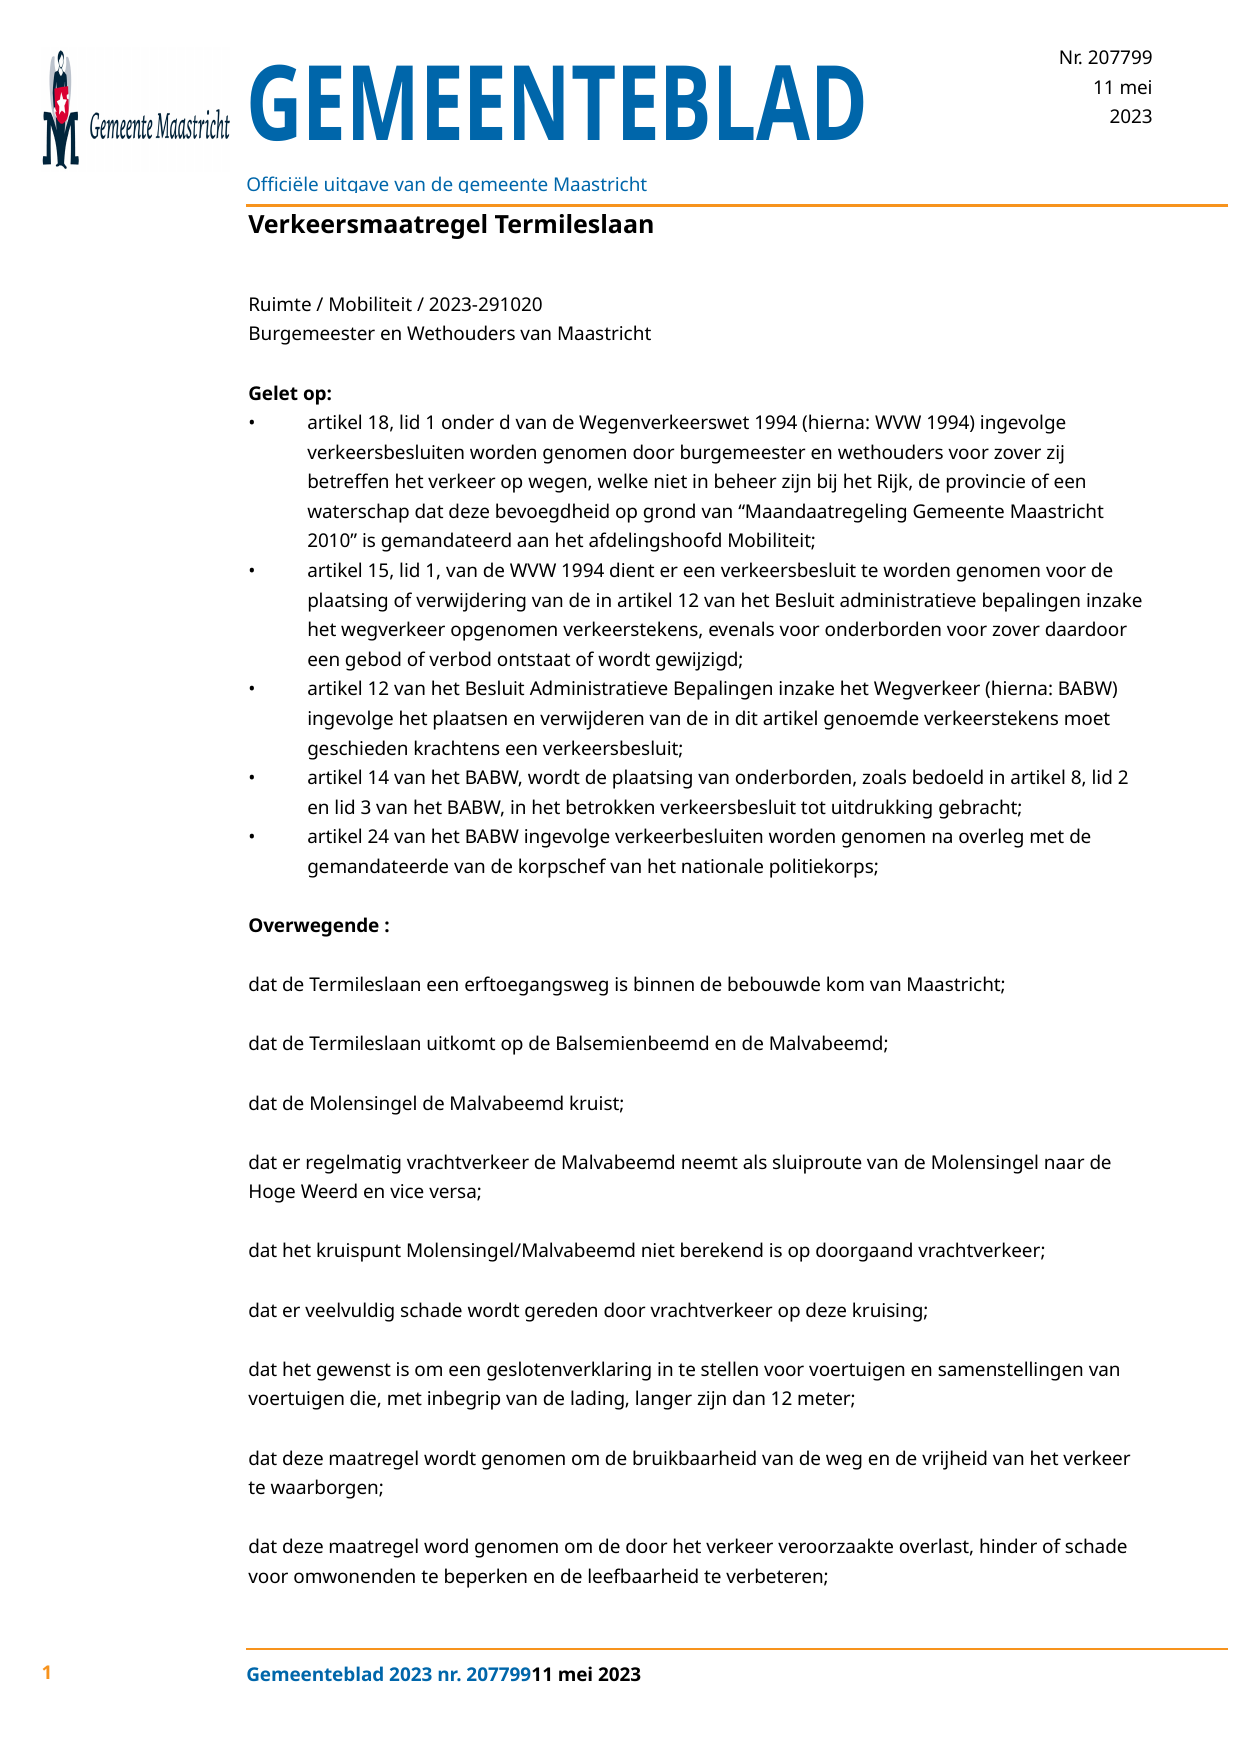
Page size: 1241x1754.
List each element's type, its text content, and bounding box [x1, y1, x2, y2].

text Overwegende : [248, 912, 1152, 938]
text dat het kruispunt Molensingel/Malvabeemd niet berekend is op doorgaand vrachtverkeer; [248, 1238, 1152, 1263]
text dat er regelmatig vrachtverkeer de Malvabeemd neemt als sluiproute van de Molensingel naar de Hoge Weerd en vice versa; [248, 1149, 1152, 1204]
text dat er veelvuldig schade wordt gereden door vrachtverkeer op deze kruising; [248, 1297, 1152, 1323]
text dat de Termileslaan uitkomt op de Balsemienbeemd en de Malvabeemd; [248, 1031, 1152, 1056]
list artikel 14 van het BABW, wordt de plaatsing van onderborden, zoals bedoeld in artikel 8, lid 2 en lid 3 van het BABW, in het betrokken verkeersbesluit tot uitdrukking gebracht; [248, 764, 1152, 820]
text Gelet op: [248, 380, 1152, 406]
text Ruimte / Mobiliteit / 2023-291020 [248, 291, 1152, 317]
list artikel 12 van het Besluit Administratieve Bepalingen inzake het Wegverkeer (hierna: BABW) ingevolge het plaatsen en verwijderen van de in dit artikel genoemde verkeerstekens moet geschieden krachtens een verkeersbesluit; [248, 676, 1152, 761]
text Verkeersmaatregel Termileslaan [248, 207, 1152, 241]
text dat deze maatregel word genomen om de door het verkeer veroorzaakte overlast, hinder of schade voor omwonenden te beperken en de leefbaarheid te verbeteren; [248, 1533, 1152, 1589]
text Burgemeester en Wethouders van Maastricht [248, 321, 1152, 346]
text dat deze maatregel wordt genomen om de bruikbaarheid van de weg en de vrijheid van het verkeer te waarborgen; [248, 1445, 1152, 1500]
text dat het gewenst is om een geslotenverklaring in te stellen voor voertuigen en samenstellingen van voertuigen die, met inbegrip van de lading, langer zijn dan 12 meter; [248, 1356, 1152, 1411]
list artikel 15, lid 1, van de WVW 1994 dient er een verkeersbesluit te worden genomen voor de plaatsing of verwijdering van de in artikel 12 van het Besluit administratieve bepalingen inzake het wegverkeer opgenomen verkeerstekens, evenals voor onderborden voor zover daardoor een gebod of verbod ontstaat of wordt gewijzigd; [248, 557, 1152, 672]
text dat de Molensingel de Malvabeemd kruist; [248, 1090, 1152, 1116]
list artikel 24 van het BABW ingevolge verkeerbesluiten worden genomen na overleg met de gemandateerde van de korpschef van het nationale politiekorps; [248, 823, 1152, 879]
text dat de Termileslaan een erftoegangsweg is binnen de bebouwde kom van Maastricht; [248, 971, 1152, 997]
list artikel 18, lid 1 onder d van de Wegenverkeerswet 1994 (hierna: WVW 1994) ingevolge verkeersbesluiten worden genomen door burgemeester en wethouders voor zover zij betreffen het verkeer op wegen, welke niet in beheer zijn bij het Rijk, de provincie of een waterschap dat deze bevoegdheid op grond van “Maandaatregeling Gemeente Maastricht 2010” is gemandateerd aan het afdelingshoofd Mobiliteit; [248, 409, 1152, 553]
picture [41, 47, 231, 172]
